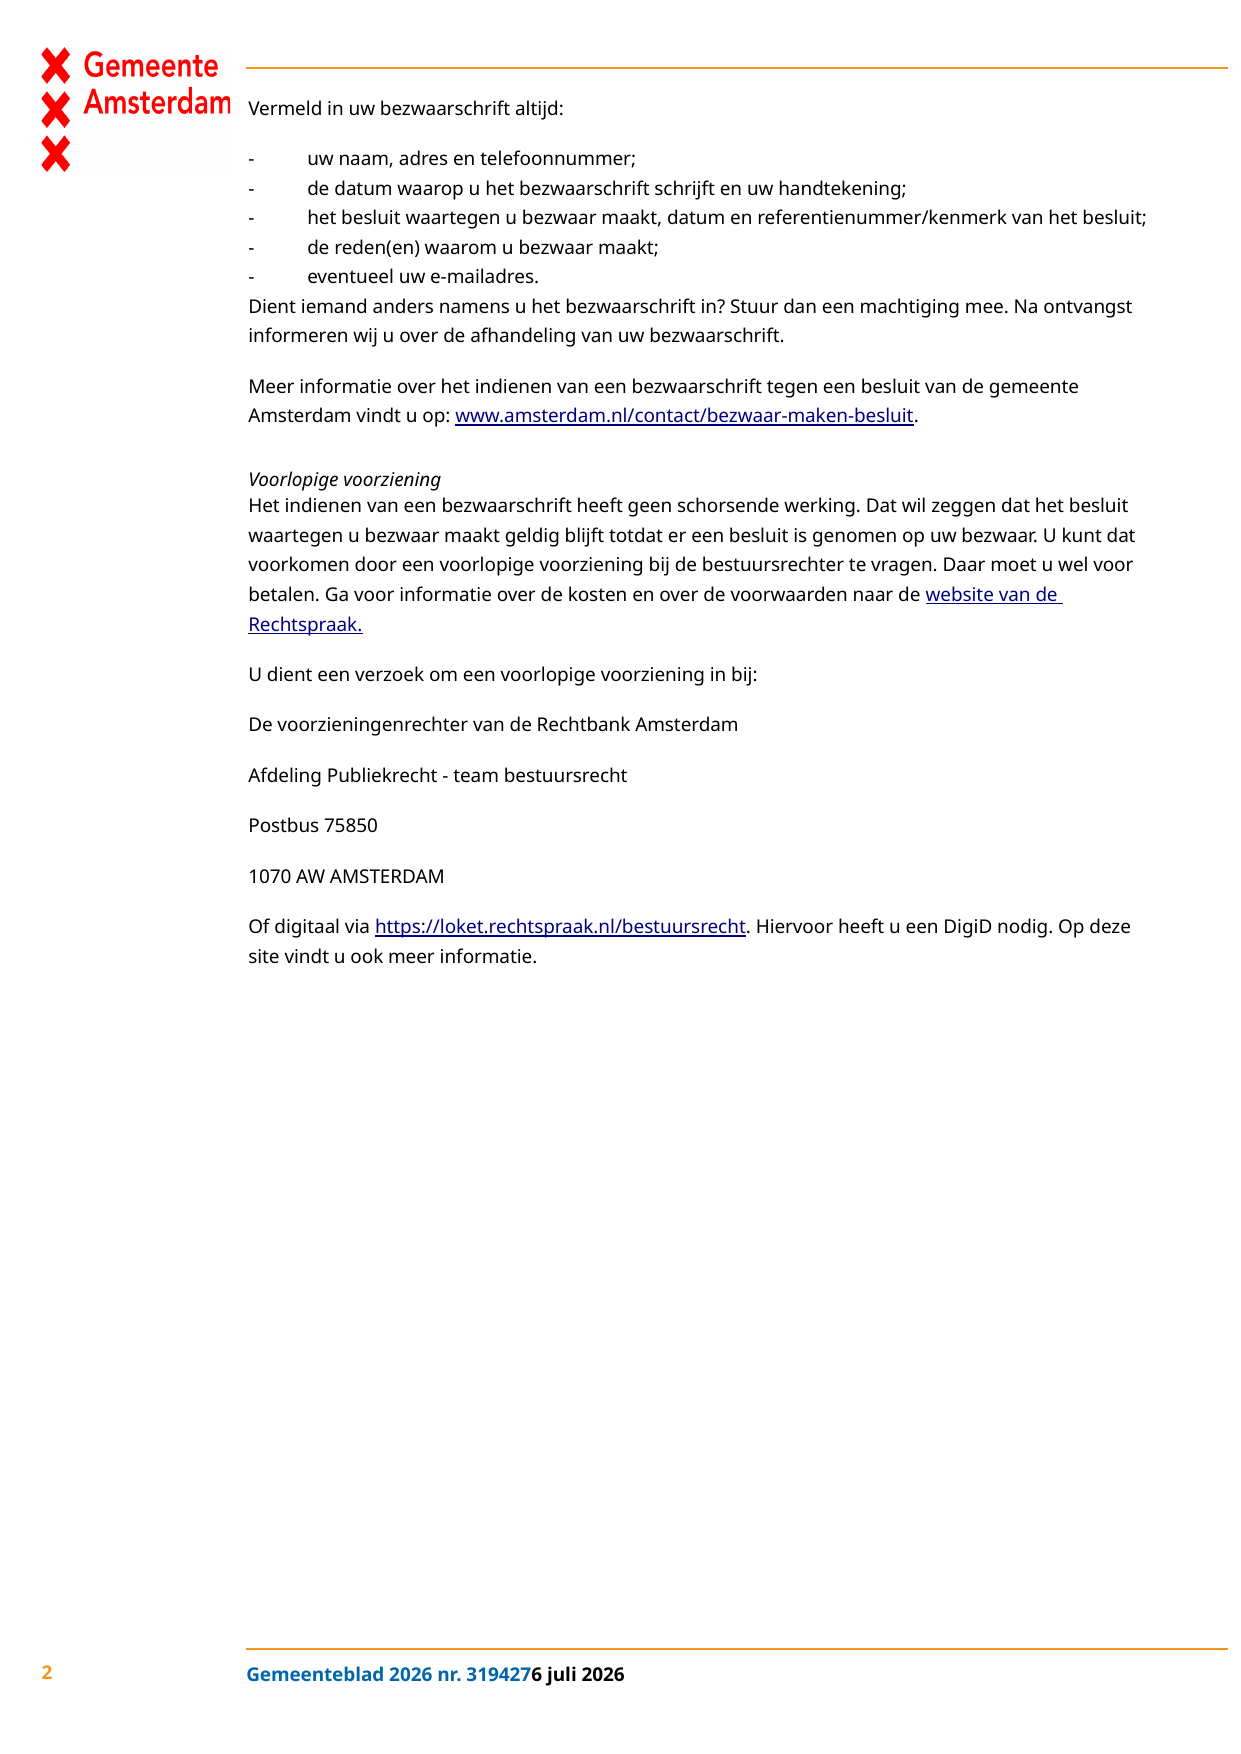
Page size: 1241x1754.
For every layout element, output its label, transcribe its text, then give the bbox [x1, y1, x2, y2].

text Afdeling Publiekrecht - team bestuursrecht [248, 762, 1152, 788]
text Postbus 75850 [248, 812, 1152, 838]
list eventueel uw e-mailadres. [248, 263, 1152, 289]
list de datum waarop u het bezwaarschrift schrijft en uw handtekening; [248, 175, 1152, 201]
text De voorzieningenrechter van de Rechtbank Amsterdam [248, 712, 1152, 737]
text 1070 AW AMSTERDAM [248, 863, 1152, 888]
picture [41, 47, 231, 172]
text U dient een verzoek om een voorlopige voorziening in bij: [248, 661, 1152, 687]
text Vermeld in uw bezwaarschrift altijd: [248, 95, 1152, 121]
text Het indienen van een bezwaarschrift heeft geen schorsende werking. Dat wil zeggen dat het besluit waartegen u bezwaar maakt geldig blijft totdat er een besluit is genomen op uw bezwaar. U kunt dat voorkomen door een voorlopige voorziening bij de bestuursrechter te vragen. Daar moet u wel voor betalen. Ga voor informatie over de kosten en over de voorwaarden naar de website van de Rechtspraak. [248, 492, 1152, 636]
list uw naam, adres en telefoonnummer; [248, 145, 1152, 171]
list het besluit waartegen u bezwaar maakt, datum en referentienummer/kenmerk van het besluit; [248, 204, 1152, 230]
text Meer informatie over het indienen van een bezwaarschrift tegen een besluit van de gemeente Amsterdam vindt u op: www.amsterdam.nl/contact/bezwaar-maken-besluit. [248, 373, 1152, 428]
text Of digitaal via https://loket.rechtspraak.nl/bestuursrecht. Hiervoor heeft u een DigiD nodig. Op deze site vindt u ook meer informatie. [248, 913, 1152, 968]
list de reden(en) waarom u bezwaar maakt; [248, 234, 1152, 260]
text Voorlopige voorziening [248, 467, 1152, 492]
text Dient iemand anders namens u het bezwaarschrift in? Stuur dan een machtiging mee. Na ontvangst informeren wij u over de afhandeling van uw bezwaarschrift. [248, 293, 1152, 348]
